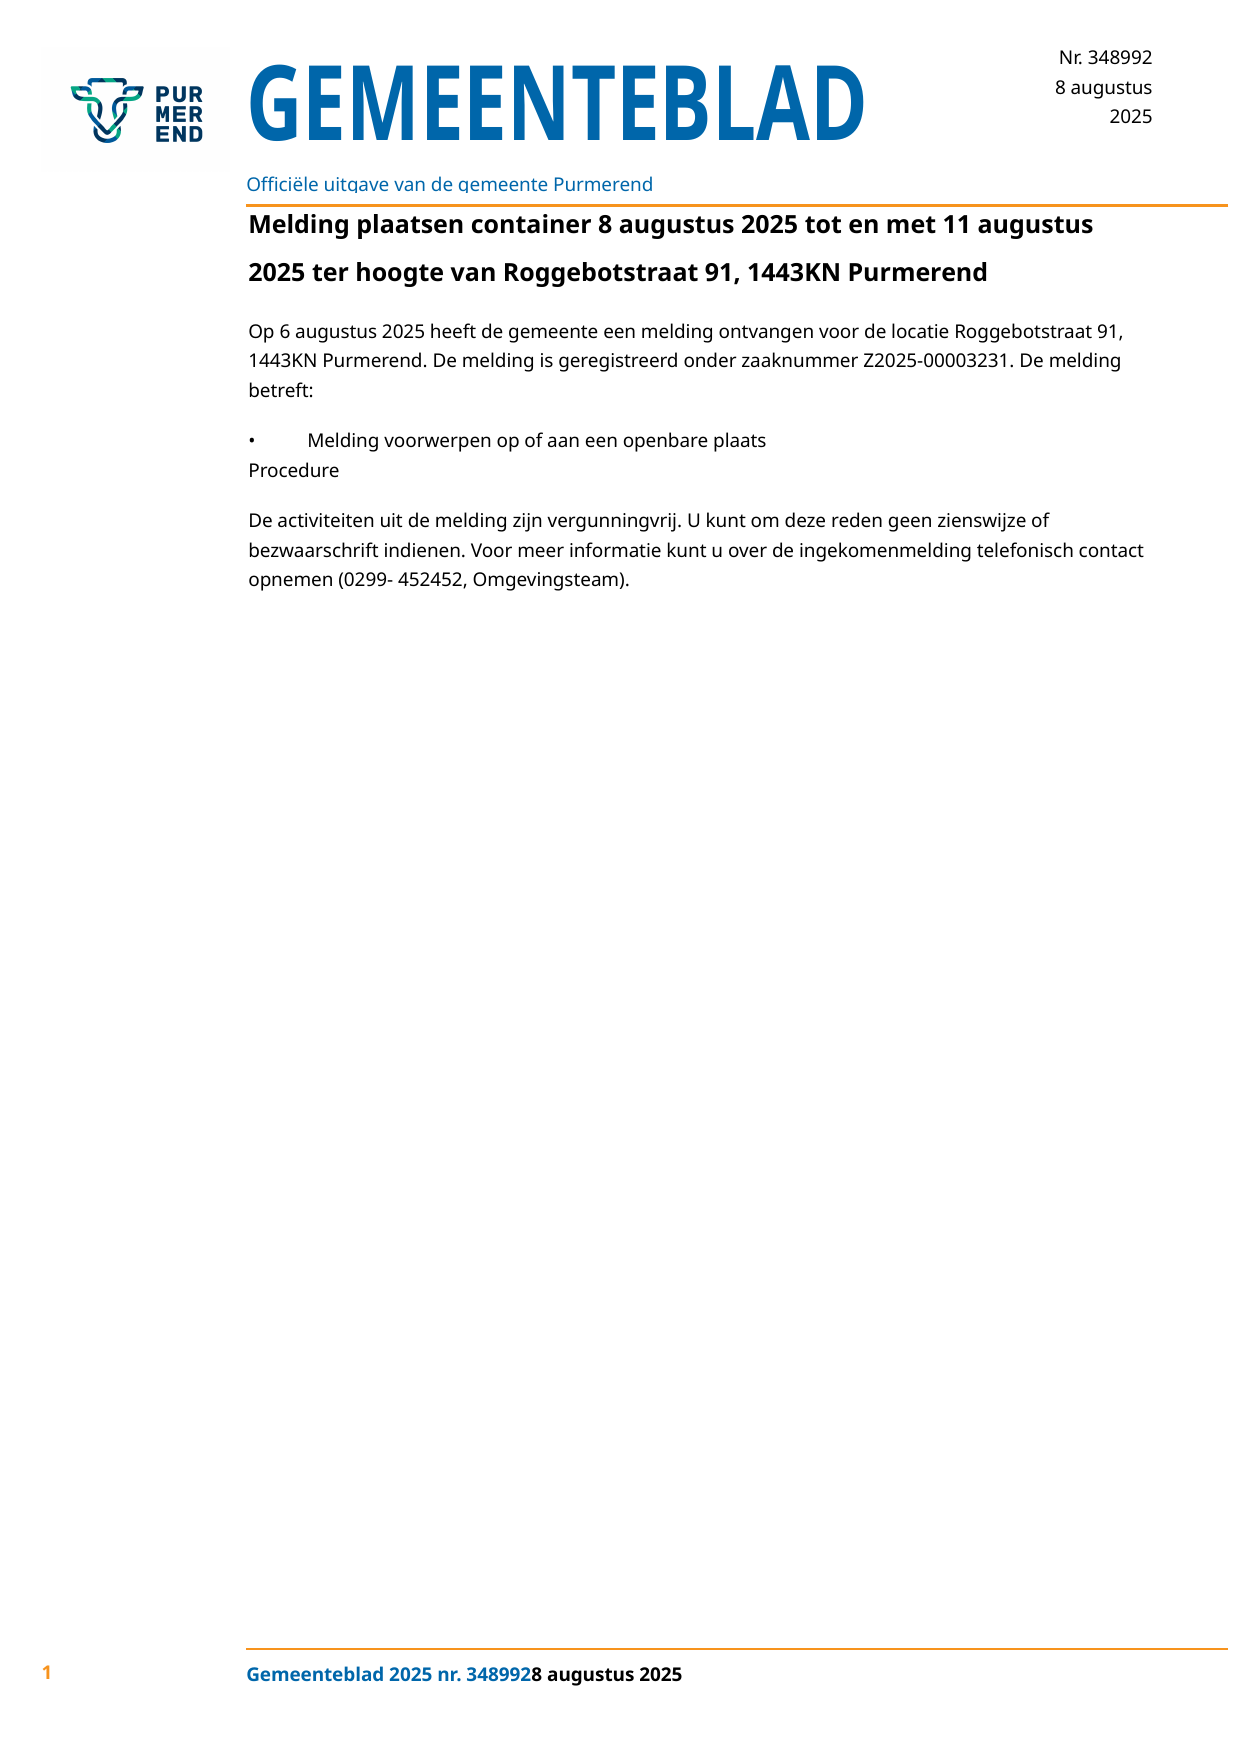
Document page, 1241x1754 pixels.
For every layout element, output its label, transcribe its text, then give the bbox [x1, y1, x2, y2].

text Melding plaatsen container 8 augustus 2025 tot en met 11 augustus 2025 ter hoogte van Roggebotstraat 91, 1443KN Purmerend [248, 207, 1152, 288]
text Procedure [248, 457, 1152, 483]
text De activiteiten uit de melding zijn vergunningvrij. U kunt om deze reden geen zienswijze of bezwaarschrift indienen. Voor meer informatie kunt u over de ingekomenmelding telefonisch contact opnemen (0299- 452452, Omgevingsteam). [248, 507, 1152, 592]
picture [41, 47, 231, 172]
list Melding voorwerpen op of aan een openbare plaats [248, 427, 1152, 453]
text Op 6 augustus 2025 heeft de gemeente een melding ontvangen voor de locatie Roggebotstraat 91, 1443KN Purmerend. De melding is geregistreerd onder zaaknummer Z2025-00003231. De melding betreft: [248, 318, 1152, 403]
